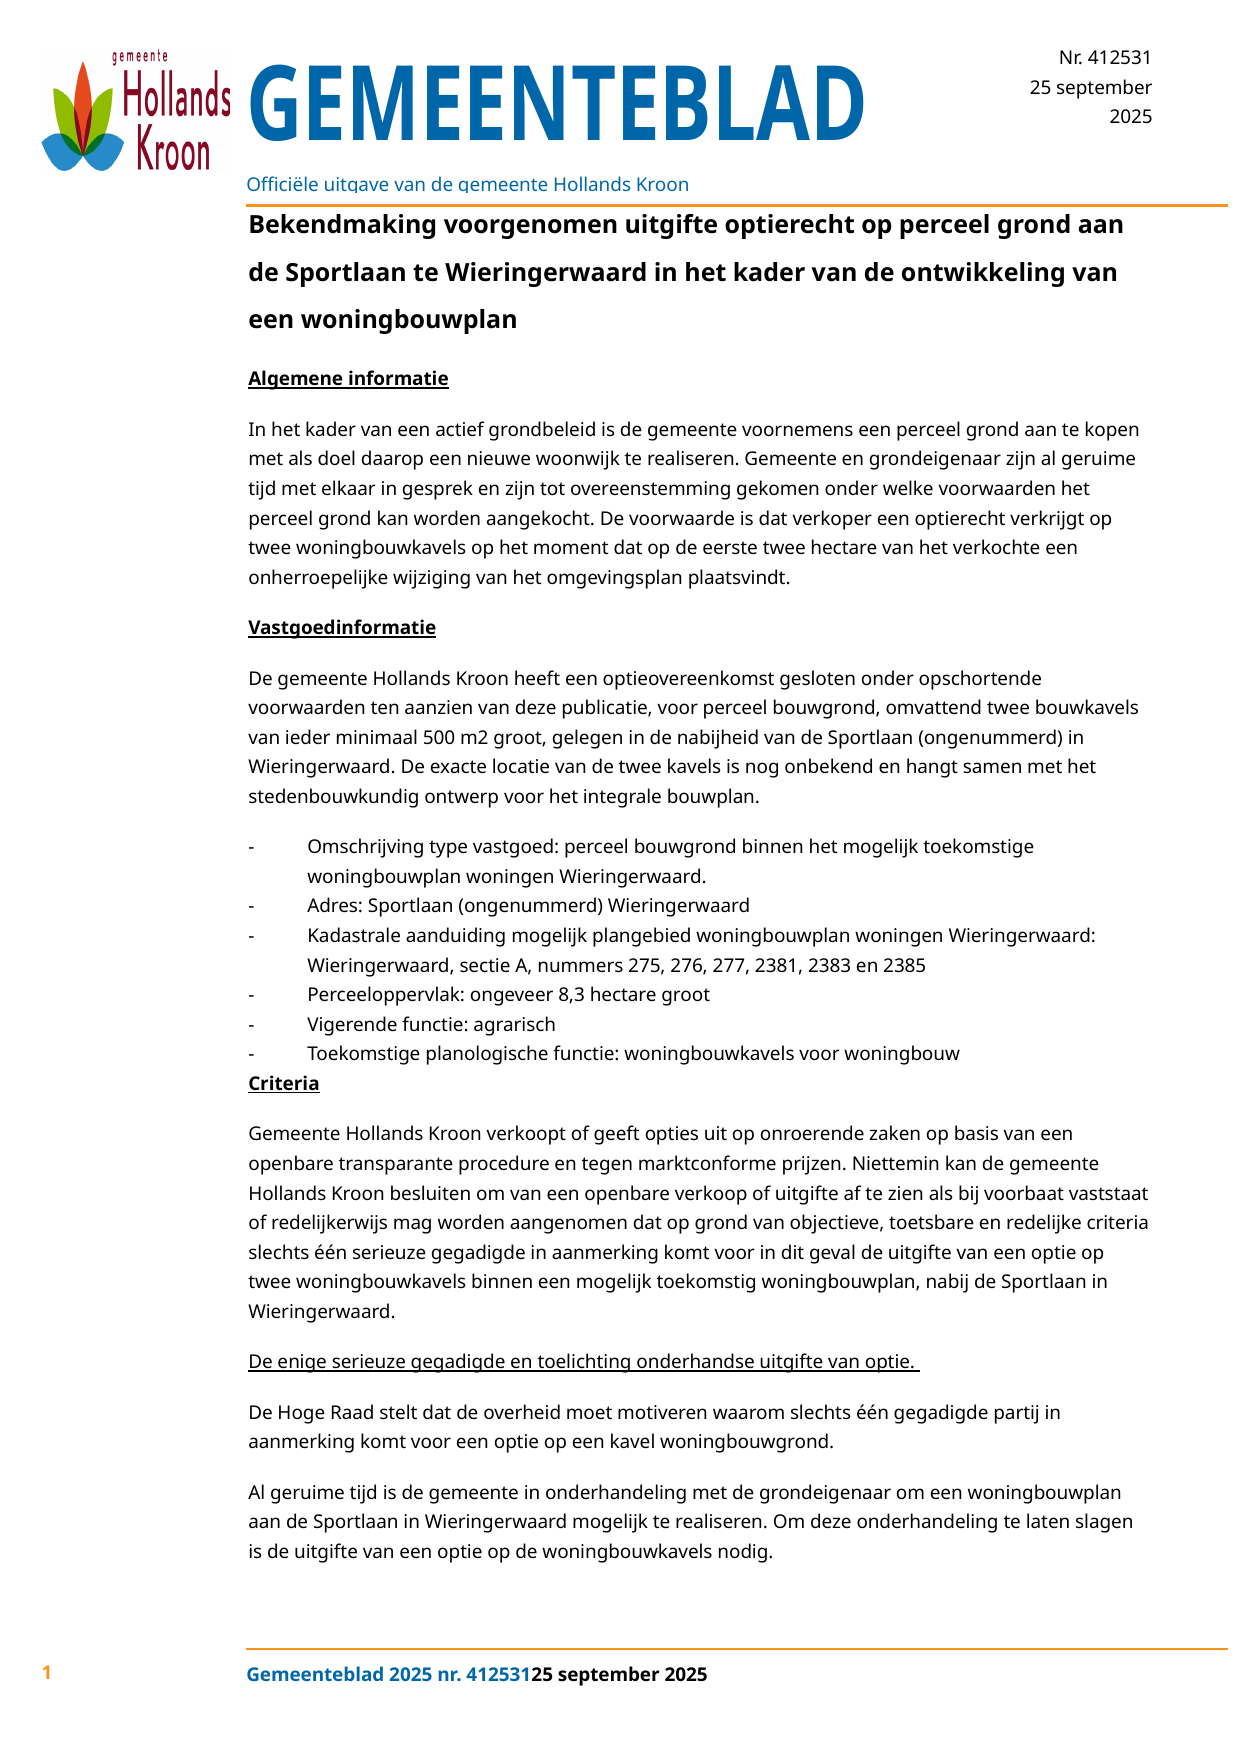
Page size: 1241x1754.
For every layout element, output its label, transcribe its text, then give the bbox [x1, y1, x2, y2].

text Algemene informatie [248, 366, 1152, 391]
text De gemeente Hollands Kroon heeft een optieovereenkomst gesloten onder opschortende voorwaarden ten aanzien van deze publicatie, voor perceel bouwgrond, omvattend twee bouwkavels van ieder minimaal 500 m2 groot, gelegen in de nabijheid van de Sportlaan (ongenummerd) in Wieringerwaard. De exacte locatie van de twee kavels is nog onbekend en hangt samen met het stedenbouwkundig ontwerp voor het integrale bouwplan. [248, 665, 1152, 809]
text De enige serieuze gegadigde en toelichting onderhandse uitgifte van optie. [248, 1348, 1152, 1374]
text De Hoge Raad stelt dat de overheid moet motiveren waarom slechts één gegadigde partij in aanmerking komt voor een optie op een kavel woningbouwgrond. [248, 1399, 1152, 1454]
list Perceeloppervlak: ongeveer 8,3 hectare groot [248, 981, 1152, 1007]
list Vigerende functie: agrarisch [248, 1011, 1152, 1037]
list Kadastrale aanduiding mogelijk plangebied woningbouwplan woningen Wieringerwaard: Wieringerwaard, sectie A, nummers 275, 276, 277, 2381, 2383 en 2385 [248, 922, 1152, 977]
text Criteria [248, 1070, 1152, 1096]
list Toekomstige planologische functie: woningbouwkavels voor woningbouw [248, 1041, 1152, 1066]
text Bekendmaking voorgenomen uitgifte optierecht op perceel grond aan de Sportlaan te Wieringerwaard in het kader van de ontwikkeling van een woningbouwplan [248, 207, 1152, 336]
list Omschrijving type vastgoed: perceel bouwgrond binnen het mogelijk toekomstige woningbouwplan woningen Wieringerwaard. [248, 833, 1152, 889]
picture [41, 47, 231, 172]
text In het kader van een actief grondbeleid is de gemeente voornemens een perceel grond aan te kopen met als doel daarop een nieuwe woonwijk te realiseren. Gemeente en grondeigenaar zijn al geruime tijd met elkaar in gesprek en zijn tot overeenstemming gekomen onder welke voorwaarden het perceel grond kan worden aangekocht. De voorwaarde is dat verkoper een optierecht verkrijgt op twee woningbouwkavels op het moment dat op de eerste twee hectare van het verkochte een onherroepelijke wijziging van het omgevingsplan plaatsvindt. [248, 416, 1152, 589]
text Al geruime tijd is de gemeente in onderhandeling met de grondeigenaar om een woningbouwplan aan de Sportlaan in Wieringerwaard mogelijk te realiseren. Om deze onderhandeling te laten slagen is de uitgifte van een optie op de woningbouwkavels nodig. [248, 1479, 1152, 1564]
text Vastgoedinformatie [248, 614, 1152, 640]
text Gemeente Hollands Kroon verkoopt of geeft opties uit op onroerende zaken op basis van een openbare transparante procedure en tegen marktconforme prijzen. Niettemin kan de gemeente Hollands Kroon besluiten om van een openbare verkoop of uitgifte af te zien als bij voorbaat vaststaat of redelijkerwijs mag worden aangenomen dat op grond van objectieve, toetsbare en redelijke criteria slechts één serieuze gegadigde in aanmerking komt voor in dit geval de uitgifte van een optie op twee woningbouwkavels binnen een mogelijk toekomstig woningbouwplan, nabij de Sportlaan in Wieringerwaard. [248, 1121, 1152, 1324]
list Adres: Sportlaan (ongenummerd) Wieringerwaard [248, 893, 1152, 918]
